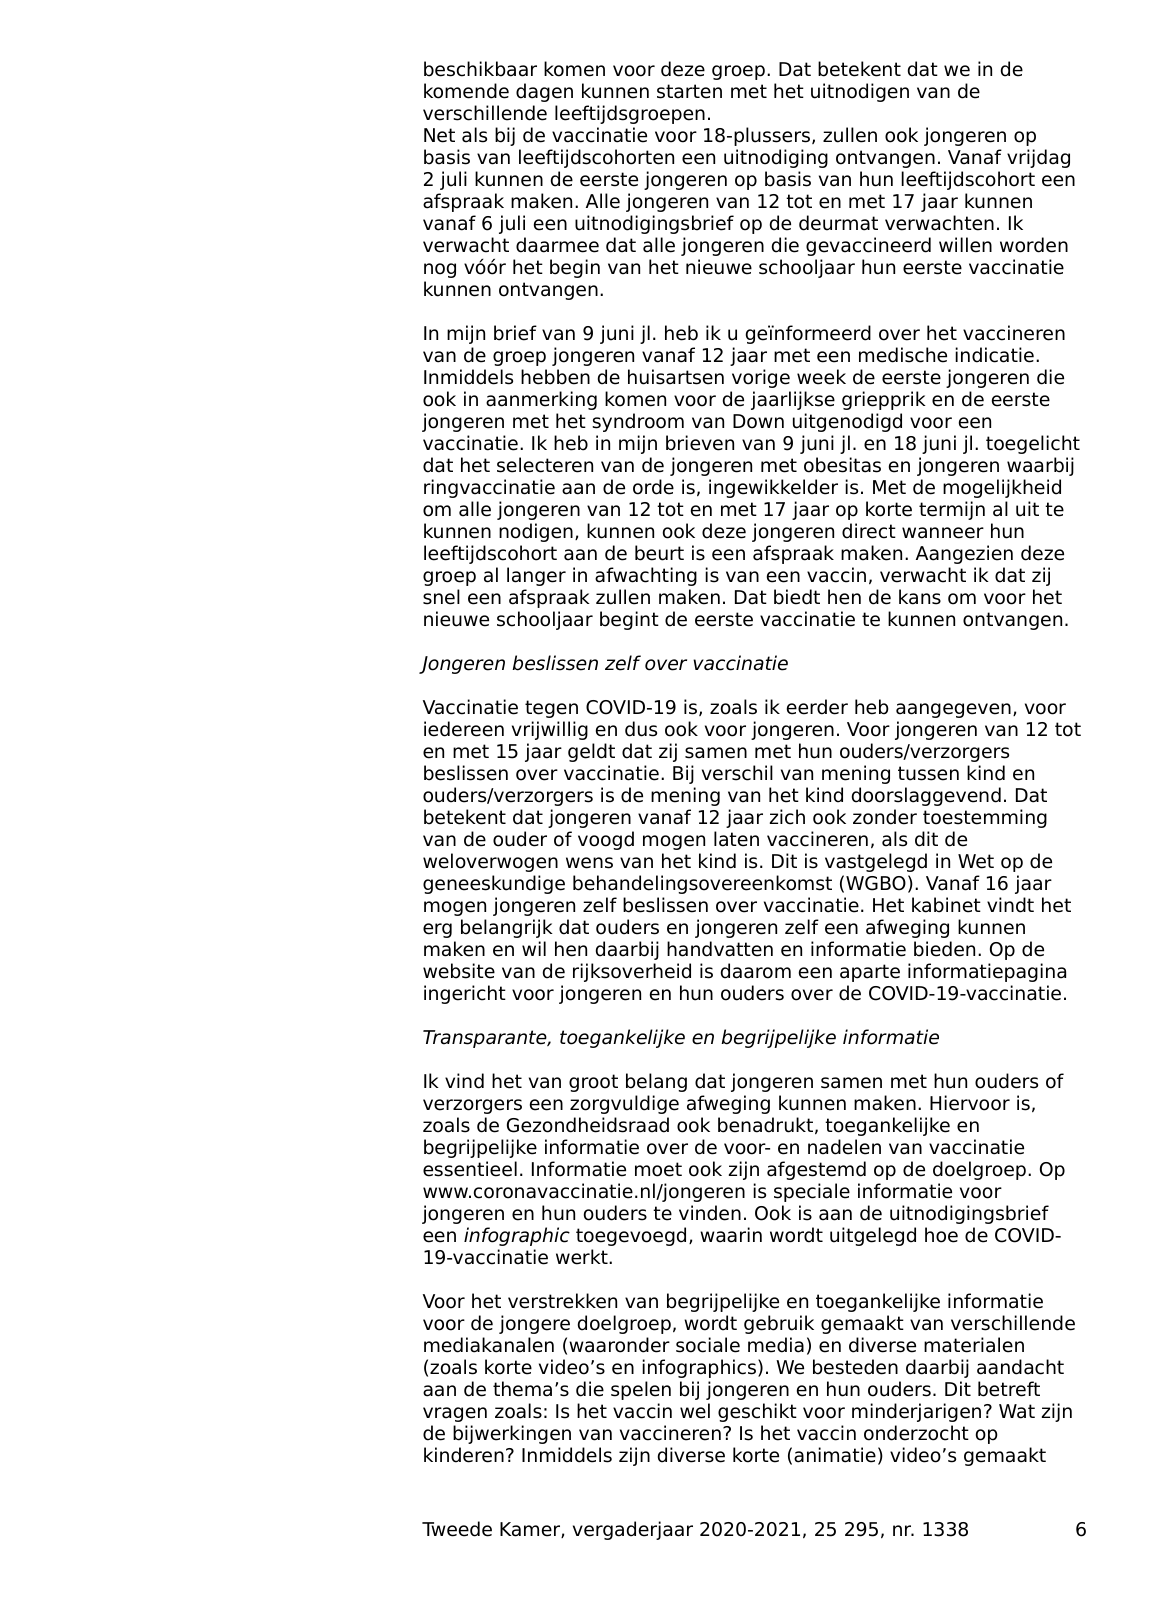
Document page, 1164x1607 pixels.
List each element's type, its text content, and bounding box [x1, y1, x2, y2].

text Voor het verstrekken van begrijpelijke en toegankelijke informatie voor de jongere doelgroep, wordt gebruik gemaakt van verschillende mediakanalen (waaronder sociale media) en diverse materialen (zoals korte video’s en infographics). We besteden daarbij aandacht aan de thema’s die spelen bij jongeren en hun ouders. Dit betreft vragen zoals: Is het vaccin wel geschikt voor minderjarigen? Wat zijn de bijwerkingen van vaccineren? Is het vaccin onderzocht op kinderen? Inmiddels zijn diverse korte (animatie) video’s gemaakt [422, 1291, 1087, 1467]
text beschikbaar komen voor deze groep. Dat betekent dat we in de komende dagen kunnen starten met het uitnodigen van de verschillende leeftijdsgroepen. [422, 59, 1087, 125]
text Ik vind het van groot belang dat jongeren samen met hun ouders of verzorgers een zorgvuldige afweging kunnen maken. Hiervoor is, zoals de Gezondheidsraad ook benadrukt, toegankelijke en begrijpelijke informatie over de voor- en nadelen van vaccinatie essentieel. Informatie moet ook zijn afgestemd op de doelgroep. Op www.coronavaccinatie.nl/jongeren is speciale informatie voor jongeren en hun ouders te vinden. Ook is aan de uitnodigingsbrief een infographic toegevoegd, waarin wordt uitgelegd hoe de COVID-19-vaccinatie werkt. [422, 1071, 1087, 1269]
subtitle Transparante, toegankelijke en begrijpelijke informatie [422, 1027, 1087, 1049]
text In mijn brief van 9 juni jl. heb ik u geïnformeerd over het vaccineren van de groep jongeren vanaf 12 jaar met een medische indicatie. Inmiddels hebben de huisartsen vorige week de eerste jongeren die ook in aanmerking komen voor de jaarlijkse griepprik en de eerste jongeren met het syndroom van Down uitgenodigd voor een vaccinatie. Ik heb in mijn brieven van 9 juni jl. en 18 juni jl. toegelicht dat het selecteren van de jongeren met obesitas en jongeren waarbij ringvaccinatie aan de orde is, ingewikkelder is. Met de mogelijkheid om alle jongeren van 12 tot en met 17 jaar op korte termijn al uit te kunnen nodigen, kunnen ook deze jongeren direct wanneer hun leeftijdscohort aan de beurt is een afspraak maken. Aangezien deze groep al langer in afwachting is van een vaccin, verwacht ik dat zij snel een afspraak zullen maken. Dat biedt hen de kans om voor het nieuwe schooljaar begint de eerste vaccinatie te kunnen ontvangen. [422, 323, 1087, 631]
subtitle Jongeren beslissen zelf over vaccinatie [422, 653, 1087, 675]
text Vaccinatie tegen COVID-19 is, zoals ik eerder heb aangegeven, voor iedereen vrijwillig en dus ook voor jongeren. Voor jongeren van 12 tot en met 15 jaar geldt dat zij samen met hun ouders/verzorgers beslissen over vaccinatie. Bij verschil van mening tussen kind en ouders/verzorgers is de mening van het kind doorslaggevend. Dat betekent dat jongeren vanaf 12 jaar zich ook zonder toestemming van de ouder of voogd mogen laten vaccineren, als dit de weloverwogen wens van het kind is. Dit is vastgelegd in Wet op de geneeskundige behandelingsovereenkomst (WGBO). Vanaf 16 jaar mogen jongeren zelf beslissen over vaccinatie. Het kabinet vindt het erg belangrijk dat ouders en jongeren zelf een afweging kunnen maken en wil hen daarbij handvatten en informatie bieden. Op de website van de rijksoverheid is daarom een aparte informatiepagina ingericht voor jongeren en hun ouders over de COVID-19-vaccinatie. [422, 697, 1087, 1005]
text Net als bij de vaccinatie voor 18-plussers, zullen ook jongeren op basis van leeftijdscohorten een uitnodiging ontvangen. Vanaf vrijdag 2 juli kunnen de eerste jongeren op basis van hun leeftijdscohort een afspraak maken. Alle jongeren van 12 tot en met 17 jaar kunnen vanaf 6 juli een uitnodigingsbrief op de deurmat verwachten. Ik verwacht daarmee dat alle jongeren die gevaccineerd willen worden nog vóór het begin van het nieuwe schooljaar hun eerste vaccinatie kunnen ontvangen. [422, 125, 1087, 301]
